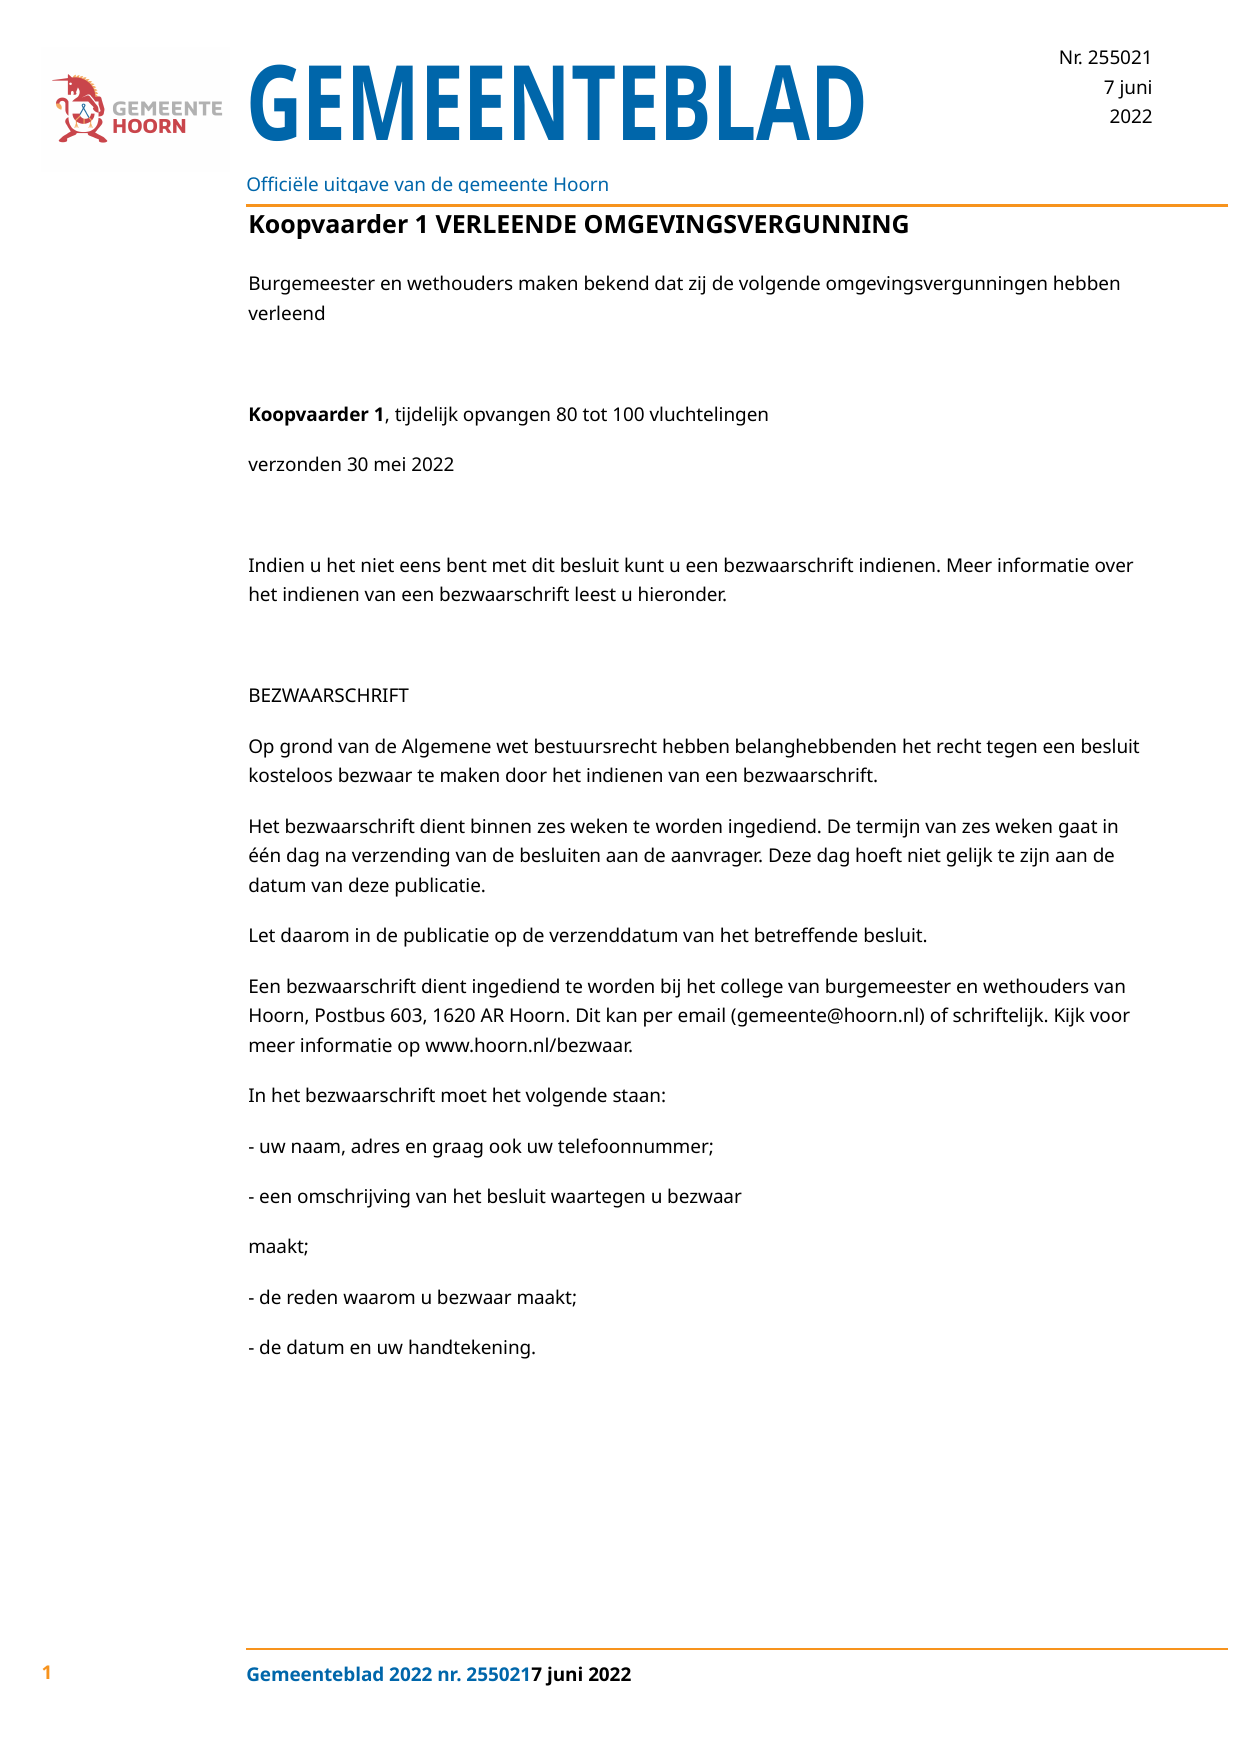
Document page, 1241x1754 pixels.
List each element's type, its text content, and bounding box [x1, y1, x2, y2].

text - uw naam, adres en graag ook uw telefoonnummer; [248, 1133, 1152, 1158]
text Een bezwaarschrift dient ingediend te worden bij het college van burgemeester en wethouders van Hoorn, Postbus 603, 1620 AR Hoorn. Dit kan per email (gemeente@hoorn.nl) of schriftelijk. Kijk voor meer informatie op www.hoorn.nl/bezwaar. [248, 973, 1152, 1058]
text - de reden waarom u bezwaar maakt; [248, 1284, 1152, 1310]
text Het bezwaarschrift dient binnen zes weken te worden ingediend. De termijn van zes weken gaat in één dag na verzending van de besluiten aan de aanvrager. Deze dag hoeft niet gelijk te zijn aan de datum van deze publicatie. [248, 813, 1152, 898]
text BEZWAARSCHRIFT [248, 682, 1152, 708]
text verzonden 30 mei 2022 [248, 451, 1152, 477]
text Burgemeester en wethouders maken bekend dat zij de volgende omgevingsvergunningen hebben verleend [248, 270, 1152, 326]
text - de datum en uw handtekening. [248, 1334, 1152, 1360]
text Koopvaarder 1, tijdelijk opvangen 80 tot 100 vluchtelingen [248, 401, 1152, 426]
text Op grond van de Algemene wet bestuursrecht hebben belanghebbenden het recht tegen een besluit kosteloos bezwaar te maken door het indienen van een bezwaarschrift. [248, 733, 1152, 788]
text - een omschrijving van het besluit waartegen u bezwaar [248, 1183, 1152, 1209]
text In het bezwaarschrift moet het volgende staan: [248, 1082, 1152, 1108]
text Let daarom in de publicatie op de verzenddatum van het betreffende besluit. [248, 922, 1152, 948]
text Koopvaarder 1 VERLEENDE OMGEVINGSVERGUNNING [248, 207, 1152, 241]
text maakt; [248, 1234, 1152, 1259]
picture [41, 47, 231, 172]
text Indien u het niet eens bent met dit besluit kunt u een bezwaarschrift indienen. Meer informatie over het indienen van een bezwaarschrift leest u hieronder. [248, 552, 1152, 607]
